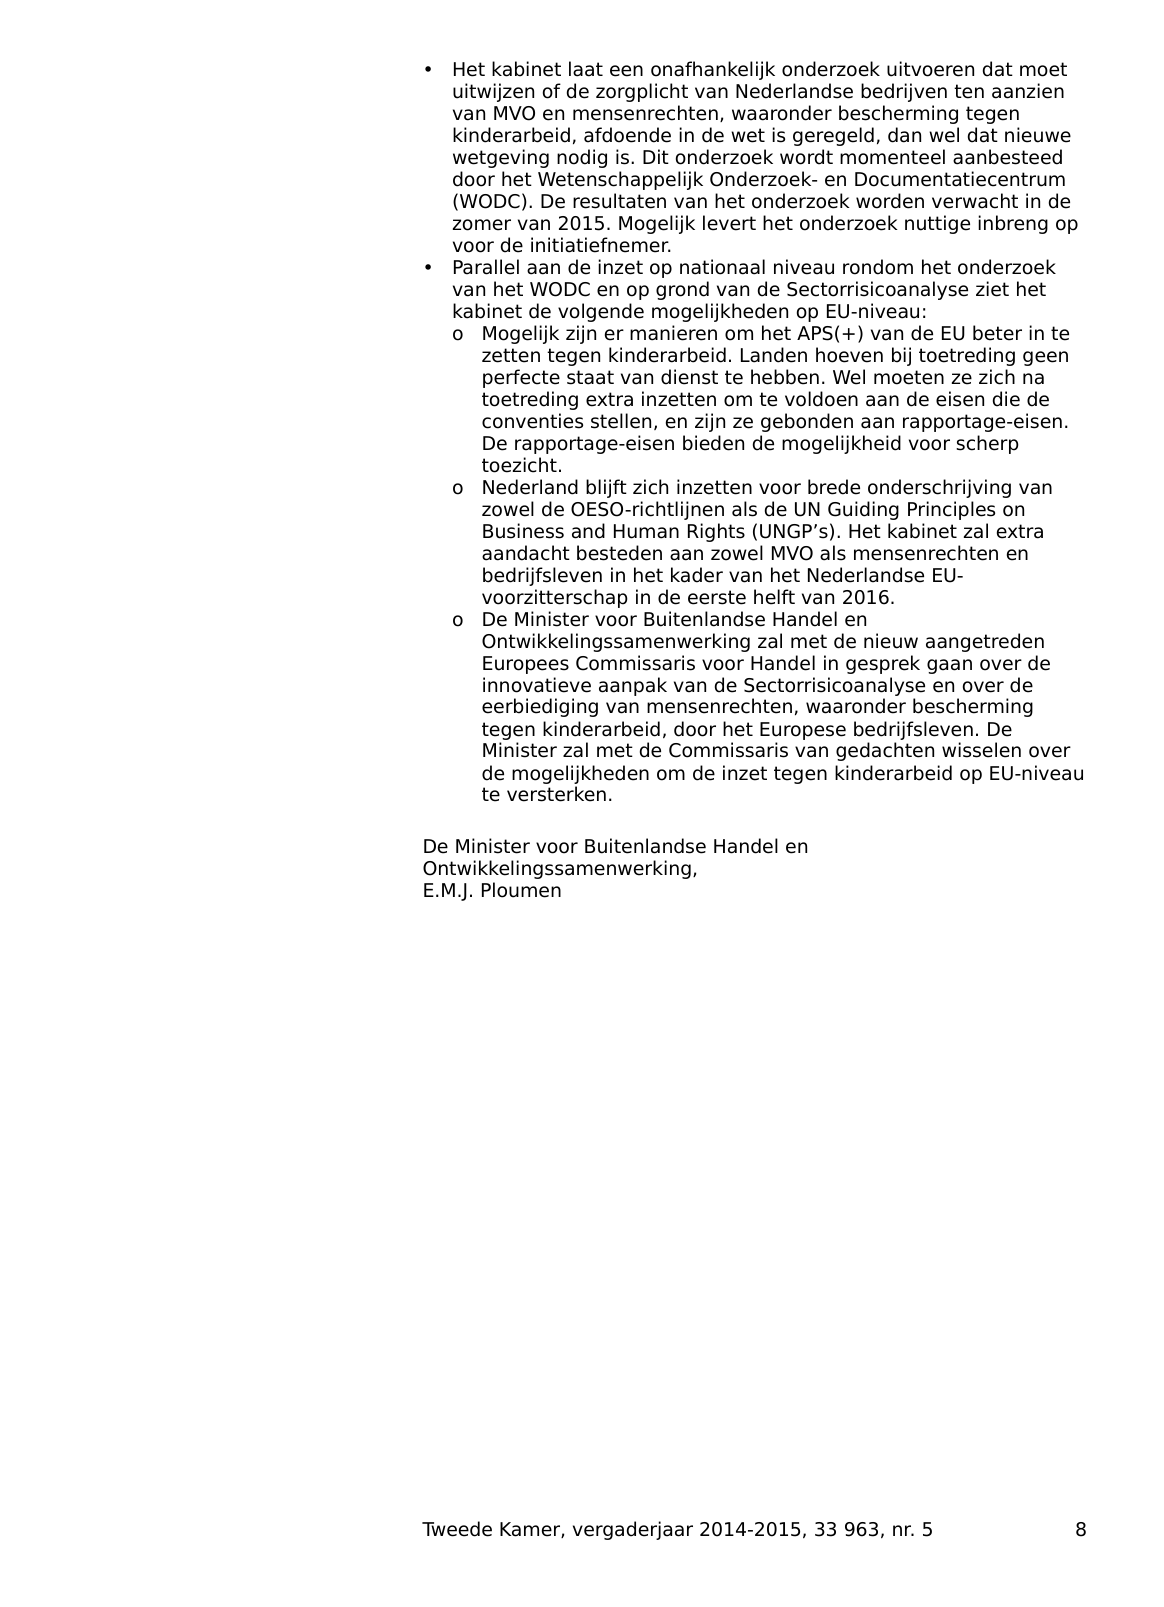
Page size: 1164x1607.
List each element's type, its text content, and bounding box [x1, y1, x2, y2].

text De Minister voor Buitenlandse Handel en Ontwikkelingssamenwerking, E.M.J. Ploumen [422, 836, 1087, 902]
text o Mogelijk zijn er manieren om het APS(+) van de EU beter in te zetten tegen kinderarbeid. Landen hoeven bij toetreding geen perfecte staat van dienst te hebben. Wel moeten ze zich na toetreding extra inzetten om te voldoen aan de eisen die de conventies stellen, en zijn ze gebonden aan rapportage-eisen. De rapportage-eisen bieden de mogelijkheid voor scherp toezicht. [452, 323, 1087, 477]
text • Parallel aan de inzet op nationaal niveau rondom het onderzoek van het WODC en op grond van de Sectorrisicoanalyse ziet het kabinet de volgende mogelijkheden op EU-niveau: [422, 257, 1087, 323]
text • Het kabinet laat een onafhankelijk onderzoek uitvoeren dat moet uitwijzen of de zorgplicht van Nederlandse bedrijven ten aanzien van MVO en mensenrechten, waaronder bescherming tegen kinderarbeid, afdoende in de wet is geregeld, dan wel dat nieuwe wetgeving nodig is. Dit onderzoek wordt momenteel aanbesteed door het Wetenschappelijk Onderzoek- en Documentatiecentrum (WODC). De resultaten van het onderzoek worden verwacht in de zomer van 2015. Mogelijk levert het onderzoek nuttige inbreng op voor de initiatiefnemer. [422, 59, 1087, 257]
text o Nederland blijft zich inzetten voor brede onderschrijving van zowel de OESO-richtlijnen als de UN Guiding Principles on Business and Human Rights (UNGP’s). Het kabinet zal extra aandacht besteden aan zowel MVO als mensenrechten en bedrijfsleven in het kader van het Nederlandse EU-voorzitterschap in de eerste helft van 2016. [452, 477, 1087, 608]
text o De Minister voor Buitenlandse Handel en Ontwikkelingssamenwerking zal met de nieuw aangetreden Europees Commissaris voor Handel in gesprek gaan over de innovatieve aanpak van de Sectorrisicoanalyse en over de eerbiediging van mensenrechten, waaronder bescherming tegen kinderarbeid, door het Europese bedrijfsleven. De Minister zal met de Commissaris van gedachten wisselen over de mogelijkheden om de inzet tegen kinderarbeid op EU-niveau te versterken. [452, 608, 1087, 806]
